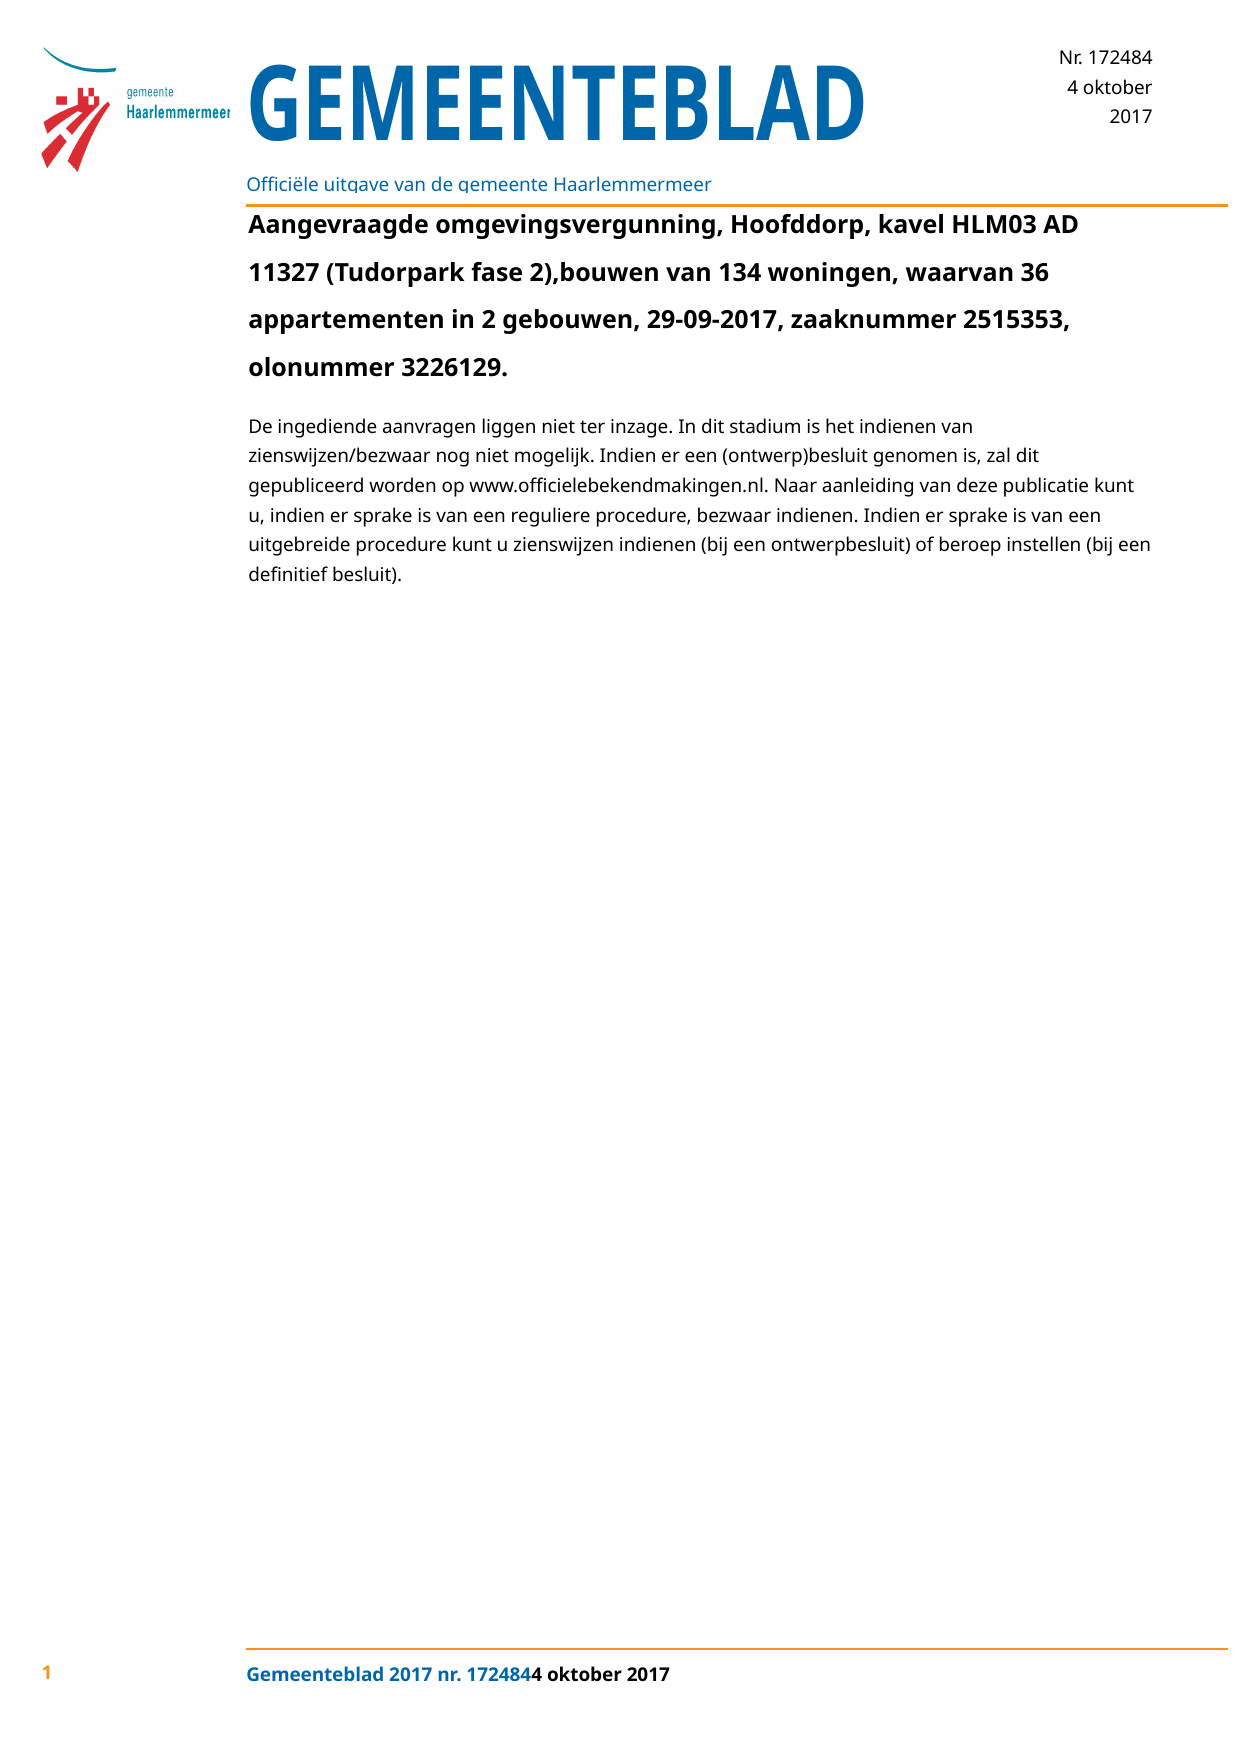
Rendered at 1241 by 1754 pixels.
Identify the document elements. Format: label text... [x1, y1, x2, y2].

text De ingediende aanvragen liggen niet ter inzage. In dit stadium is het indienen van zienswijzen/bezwaar nog niet mogelijk. Indien er een (ontwerp)besluit genomen is, zal dit gepubliceerd worden op www.officielebekendmakingen.nl. Naar aanleiding van deze publicatie kunt u, indien er sprake is van een reguliere procedure, bezwaar indienen. Indien er sprake is van een uitgebreide procedure kunt u zienswijzen indienen (bij een ontwerpbesluit) of beroep instellen (bij een definitief besluit). [248, 413, 1152, 587]
picture [41, 47, 231, 172]
text Aangevraagde omgevingsvergunning, Hoofddorp, kavel HLM03 AD 11327 (Tudorpark fase 2),bouwen van 134 woningen, waarvan 36 appartementen in 2 gebouwen, 29-09-2017, zaaknummer 2515353, olonummer 3226129. [248, 207, 1152, 384]
